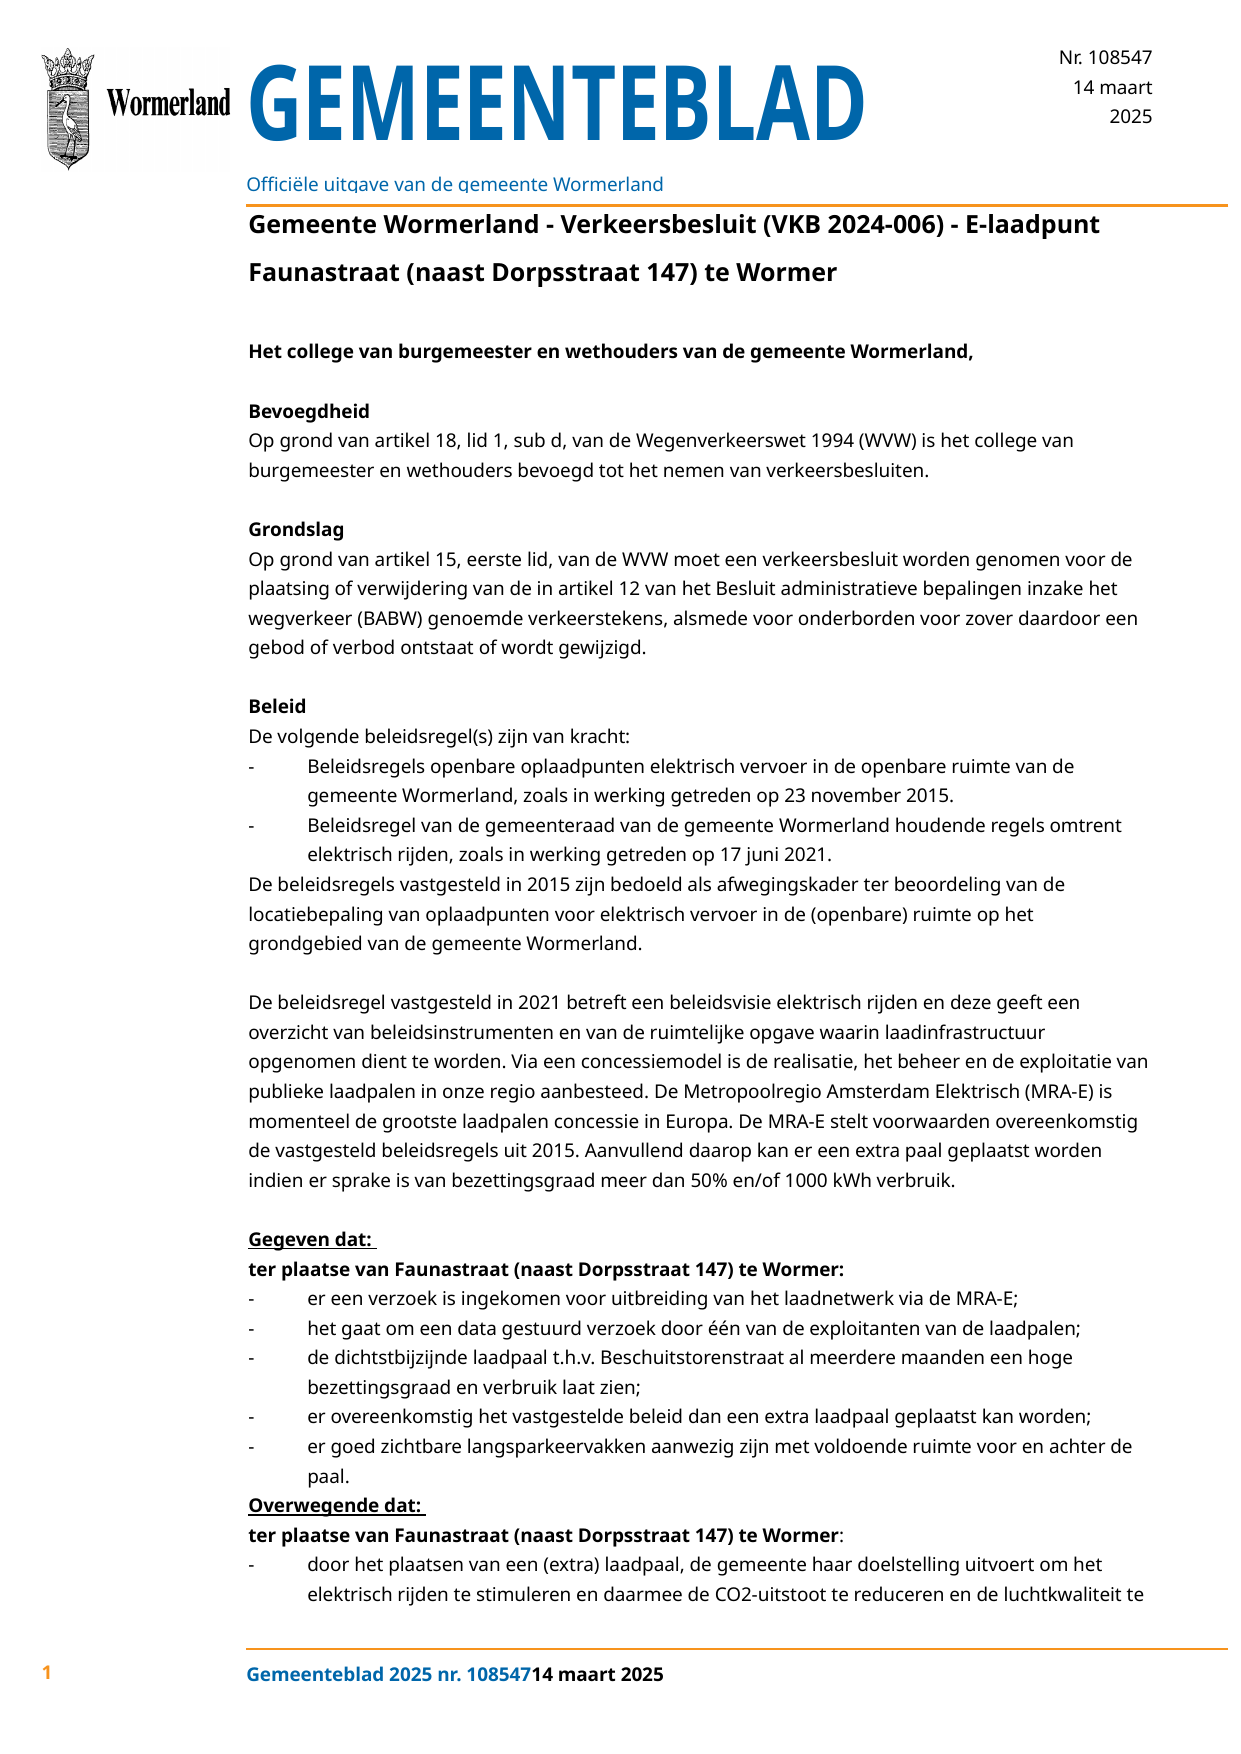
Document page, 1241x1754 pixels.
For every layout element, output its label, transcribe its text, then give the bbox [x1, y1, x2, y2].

list Beleidsregel van de gemeenteraad van de gemeente Wormerland houdende regels omtrent elektrisch rijden, zoals in werking getreden op 17 juni 2021. [248, 812, 1152, 867]
list de dichtstbijzijnde laadpaal t.h.v. Beschuitstorenstraat al meerdere maanden een hoge bezettingsgraad en verbruik laat zien; [248, 1344, 1152, 1400]
text Op grond van artikel 18, lid 1, sub d, van de Wegenverkeerswet 1994 (WVW) is het college van burgemeester en wethouders bevoegd tot het nemen van verkeersbesluiten. [248, 427, 1152, 483]
text Overwegende dat: [248, 1492, 1152, 1518]
text De beleidsregels vastgesteld in 2015 zijn bedoeld als afwegingskader ter beoordeling van de locatiebepaling van oplaadpunten voor elektrisch vervoer in de (openbare) ruimte op het grondgebied van de gemeente Wormerland. [248, 871, 1152, 956]
text Beleid [248, 694, 1152, 719]
text ter plaatse van Faunastraat (naast Dorpsstraat 147) te Wormer: [248, 1522, 1152, 1548]
list door het plaatsen van een (extra) laadpaal, de gemeente haar doelstelling uitvoert om het elektrisch rijden te stimuleren en daarmee de CO2-uitstoot te reduceren en de luchtkwaliteit te [248, 1552, 1152, 1607]
list Beleidsregels openbare oplaadpunten elektrisch vervoer in de openbare ruimte van de gemeente Wormerland, zoals in werking getreden op 23 november 2015. [248, 753, 1152, 808]
text Gegeven dat: [248, 1226, 1152, 1252]
picture [41, 47, 231, 172]
text Gemeente Wormerland - Verkeersbesluit (VKB 2024-006) - E-laadpunt Faunastraat (naast Dorpsstraat 147) te Wormer [248, 207, 1152, 288]
text Het college van burgemeester en wethouders van de gemeente Wormerland, [248, 339, 1152, 364]
text De beleidsregel vastgesteld in 2021 betreft een beleidsvisie elektrisch rijden en deze geeft een overzicht van beleidsinstrumenten en van de ruimtelijke opgave waarin laadinfrastructuur opgenomen dient te worden. Via een concessiemodel is de realisatie, het beheer en de exploitatie van publieke laadpalen in onze regio aanbesteed. De Metropoolregio Amsterdam Elektrisch (MRA-E) is momenteel de grootste laadpalen concessie in Europa. De MRA-E stelt voorwaarden overeenkomstig de vastgesteld beleidsregels uit 2015. Aanvullend daarop kan er een extra paal geplaatst worden indien er sprake is van bezettingsgraad meer dan 50% en/of 1000 kWh verbruik. [248, 989, 1152, 1193]
list er goed zichtbare langsparkeervakken aanwezig zijn met voldoende ruimte voor en achter de paal. [248, 1433, 1152, 1488]
list er overeenkomstig het vastgestelde beleid dan een extra laadpaal geplaatst kan worden; [248, 1404, 1152, 1429]
text ter plaatse van Faunastraat (naast Dorpsstraat 147) te Wormer: [248, 1256, 1152, 1281]
text Bevoegdheid [248, 398, 1152, 423]
text Op grond van artikel 15, eerste lid, van de WVW moet een verkeersbesluit worden genomen voor de plaatsing of verwijdering van de in artikel 12 van het Besluit administratieve bepalingen inzake het wegverkeer (BABW) genoemde verkeerstekens, alsmede voor onderborden voor zover daardoor een gebod of verbod ontstaat of wordt gewijzigd. [248, 546, 1152, 660]
text De volgende beleidsregel(s) zijn van kracht: [248, 723, 1152, 749]
list er een verzoek is ingekomen voor uitbreiding van het laadnetwerk via de MRA-E; [248, 1285, 1152, 1311]
text Grondslag [248, 516, 1152, 542]
list het gaat om een data gestuurd verzoek door één van de exploitanten van de laadpalen; [248, 1315, 1152, 1341]
